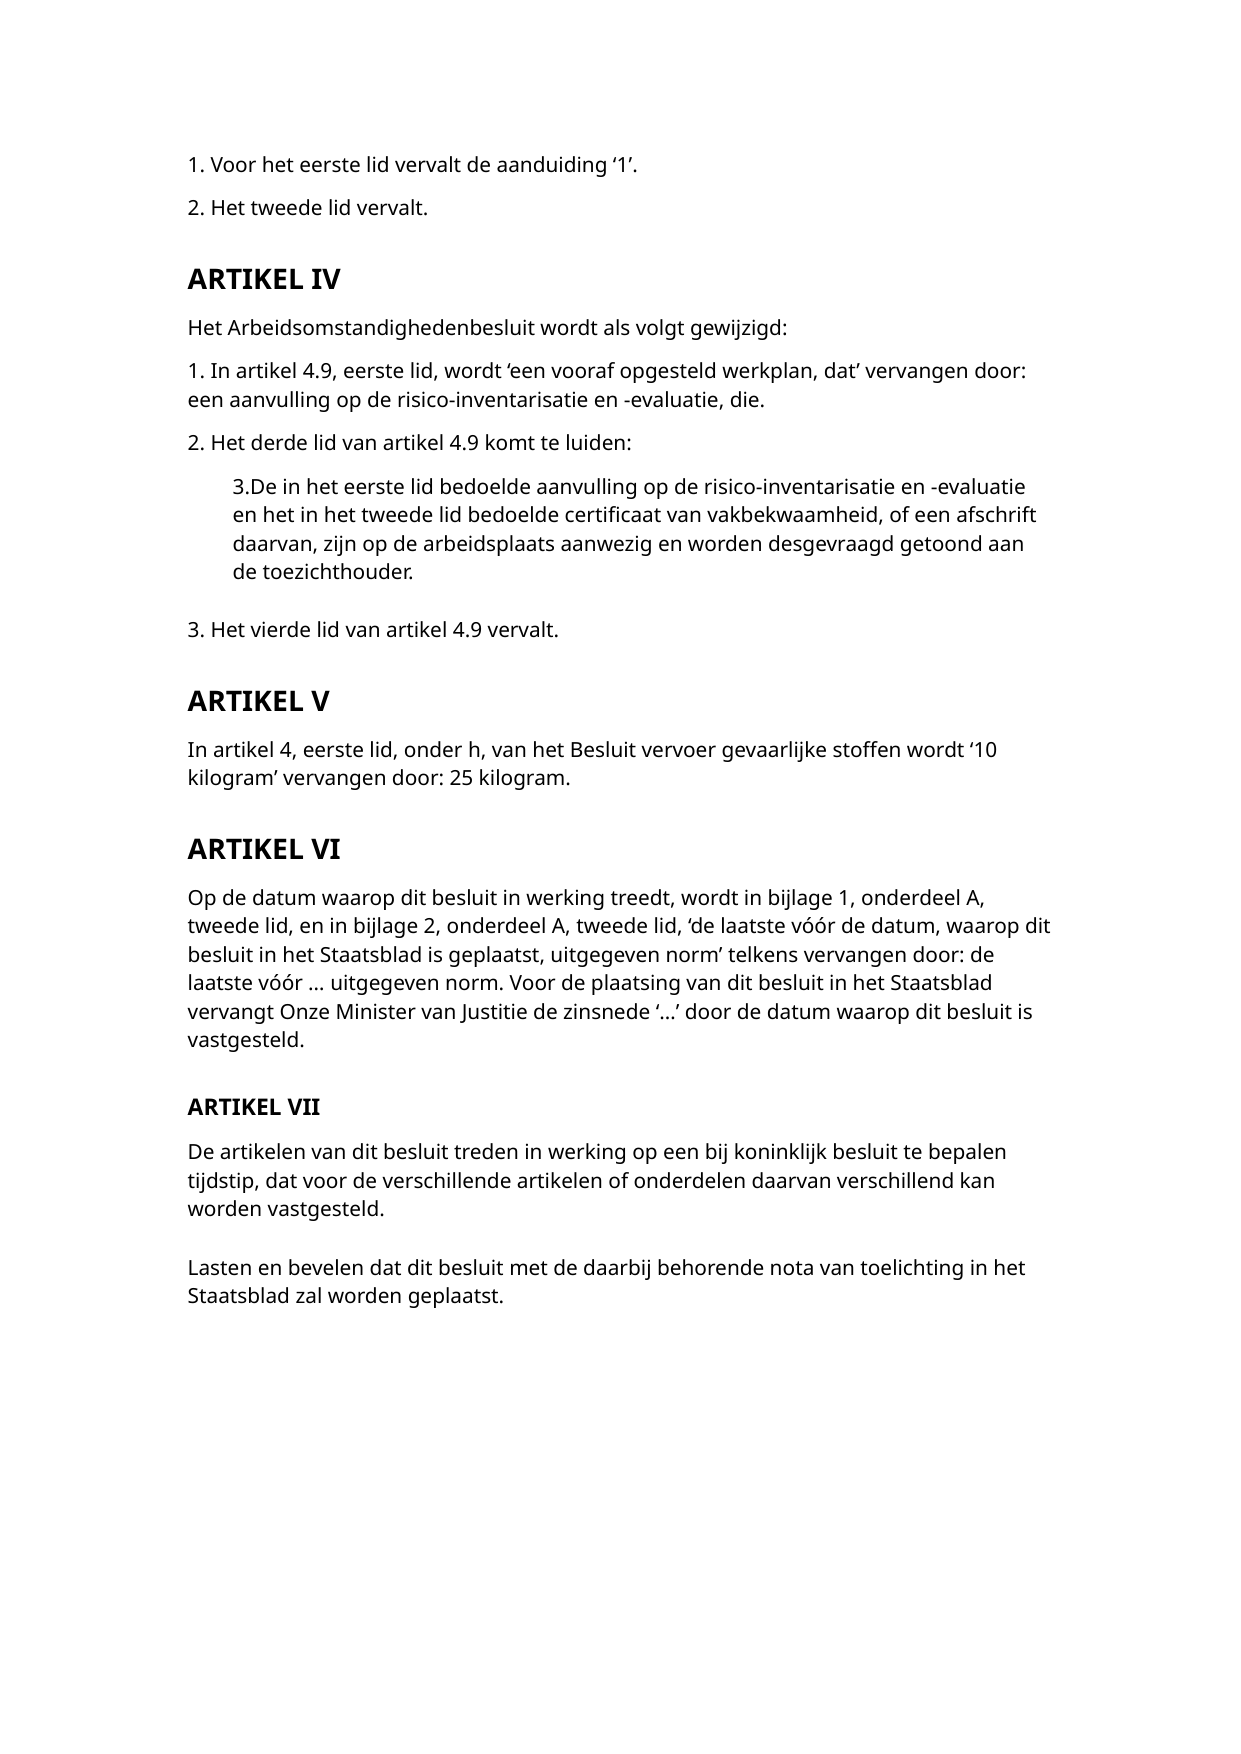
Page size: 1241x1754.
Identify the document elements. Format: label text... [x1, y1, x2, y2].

text 3. Het vierde lid van artikel 4.9 vervalt. [187, 616, 1053, 644]
text 1. In artikel 4.9, eerste lid, wordt ‘een vooraf opgesteld werkplan, dat’ vervangen door: een aanvulling op de risico-inventarisatie en -evaluatie, die. [187, 356, 1053, 413]
text 2. Het tweede lid vervalt. [187, 193, 1053, 222]
text Lasten en bevelen dat dit besluit met de daarbij behorende nota van toelichting in het Staatsblad zal worden geplaatst. [187, 1253, 1053, 1310]
text In artikel 4, eerste lid, onder h, van het Besluit vervoer gevaarlijke stoffen wordt ‘10 kilogram’ vervangen door: 25 kilogram. [187, 735, 1053, 792]
subtitle ARTIKEL IV [187, 259, 1053, 298]
text 2. Het derde lid van artikel 4.9 komt te luiden: [187, 428, 1053, 457]
subtitle ARTIKEL V [187, 681, 1053, 720]
text 1. Voor het eerste lid vervalt de aanduiding ‘1’. [187, 150, 1053, 178]
text 3.De in het eerste lid bedoelde aanvulling op de risico-inventarisatie en -evaluatie en het in het tweede lid bedoelde certificaat van vakbekwaamheid, of een afschrift daarvan, zijn op de arbeidsplaats aanwezig en worden desgevraagd getoond aan de toezichthouder. [232, 472, 1053, 586]
subtitle ARTIKEL VI [187, 829, 1053, 868]
text Op de datum waarop dit besluit in werking treedt, wordt in bijlage 1, onderdeel A, tweede lid, en in bijlage 2, onderdeel A, tweede lid, ‘de laatste vóór de datum, waarop dit besluit in het Staatsblad is geplaatst, uitgegeven norm’ telkens vervangen door: de laatste vóór … uitgegeven norm. Voor de plaatsing van dit besluit in het Staatsblad vervangt Onze Minister van Justitie de zinsnede ‘…’ door de datum waarop dit besluit is vastgesteld. [187, 883, 1053, 1054]
subtitle ARTIKEL VII [187, 1091, 1053, 1122]
text Het Arbeidsomstandighedenbesluit wordt als volgt gewijzigd: [187, 313, 1053, 341]
text De artikelen van dit besluit treden in werking op een bij koninklijk besluit te bepalen tijdstip, dat voor de verschillende artikelen of onderdelen daarvan verschillend kan worden vastgesteld. [187, 1137, 1053, 1223]
